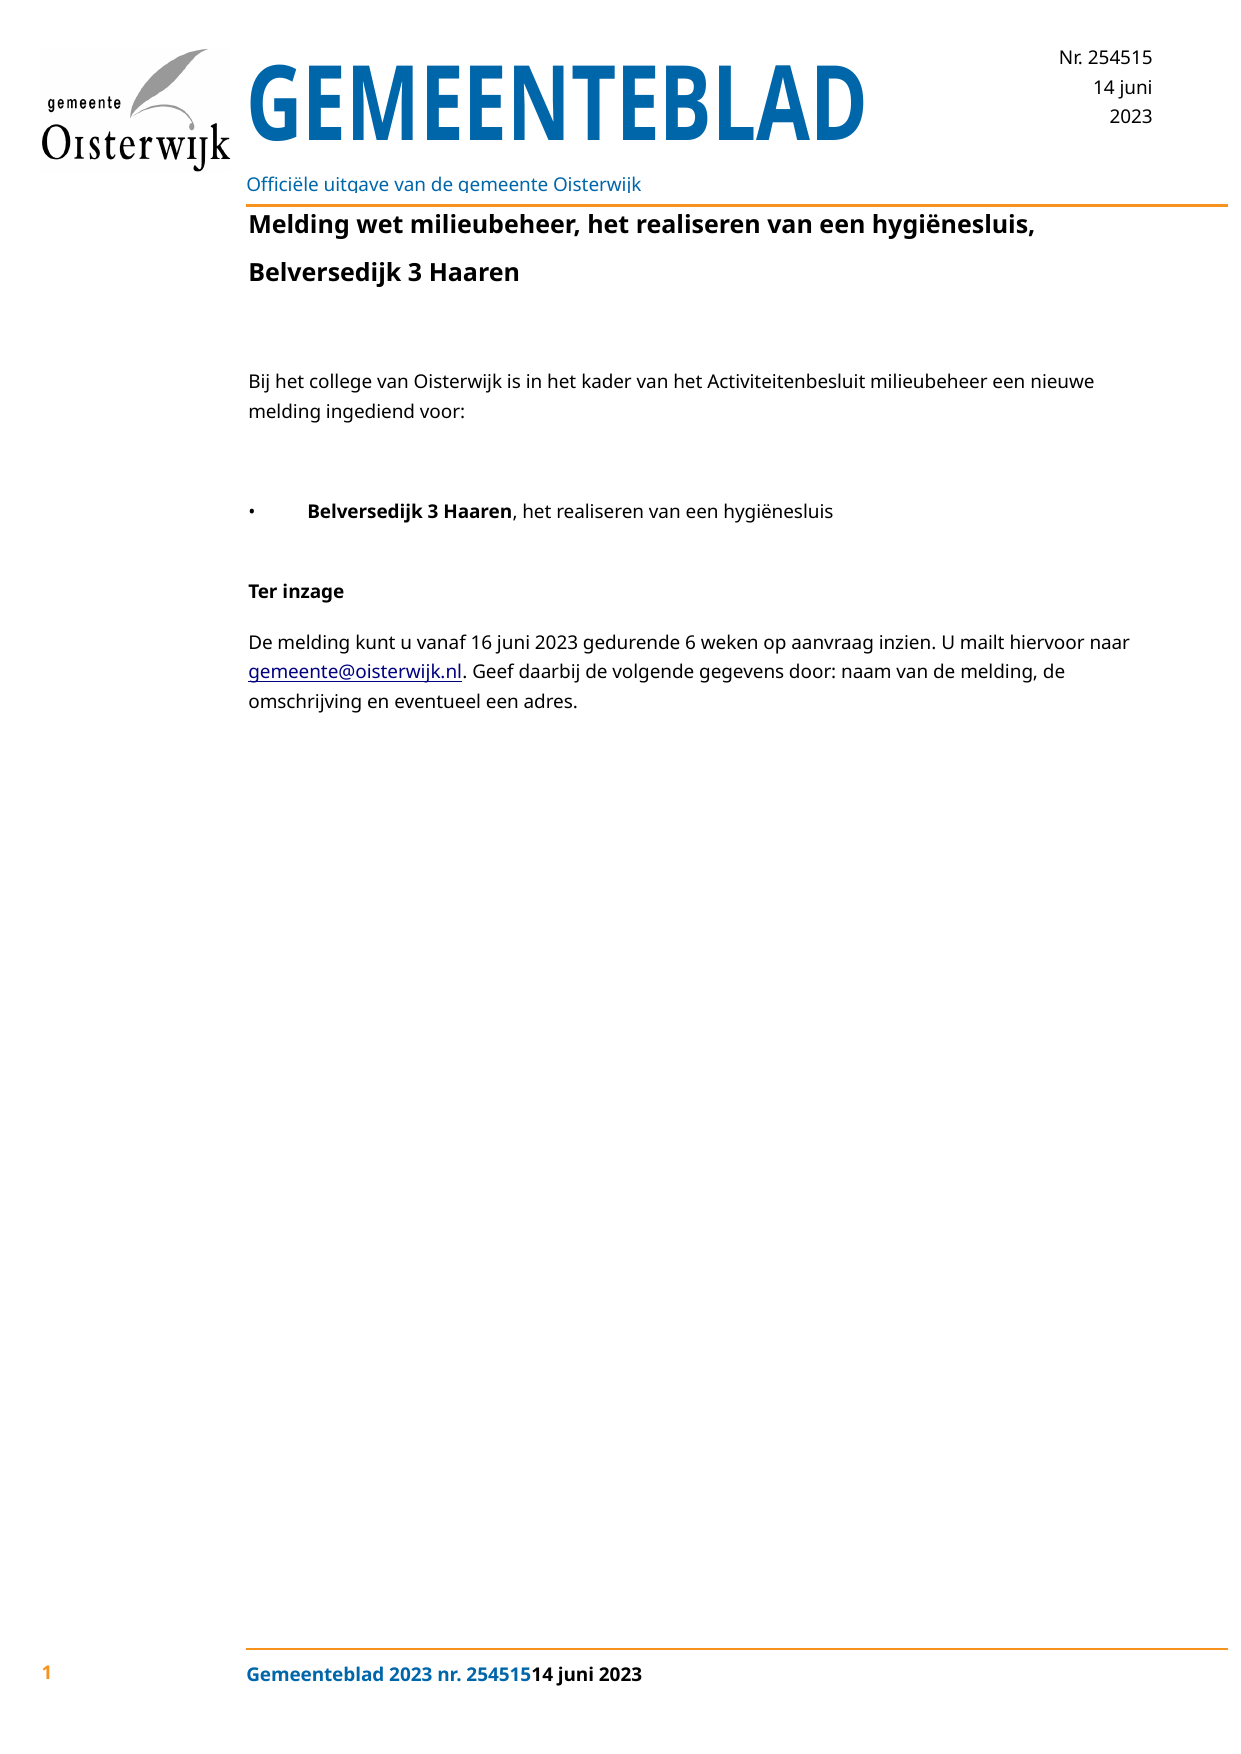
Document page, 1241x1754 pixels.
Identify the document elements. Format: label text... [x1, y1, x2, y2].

text Melding wet milieubeheer, het realiseren van een hygiënesluis, Belversedijk 3 Haaren [248, 207, 1152, 288]
picture [41, 47, 231, 172]
text De melding kunt u vanaf 16 juni 2023 gedurende 6 weken op aanvraag inzien. U mailt hiervoor naar gemeente@oisterwijk.nl. Geef daarbij de volgende gegevens door: naam van de melding, de omschrijving en eventueel een adres. [248, 629, 1152, 714]
list Belversedijk 3 Haaren, het realiseren van een hygiënesluis [248, 499, 1152, 524]
text Ter inzage [248, 579, 1152, 604]
text Bij het college van Oisterwijk is in het kader van het Activiteitenbesluit milieubeheer een nieuwe melding ingediend voor: [248, 368, 1152, 424]
